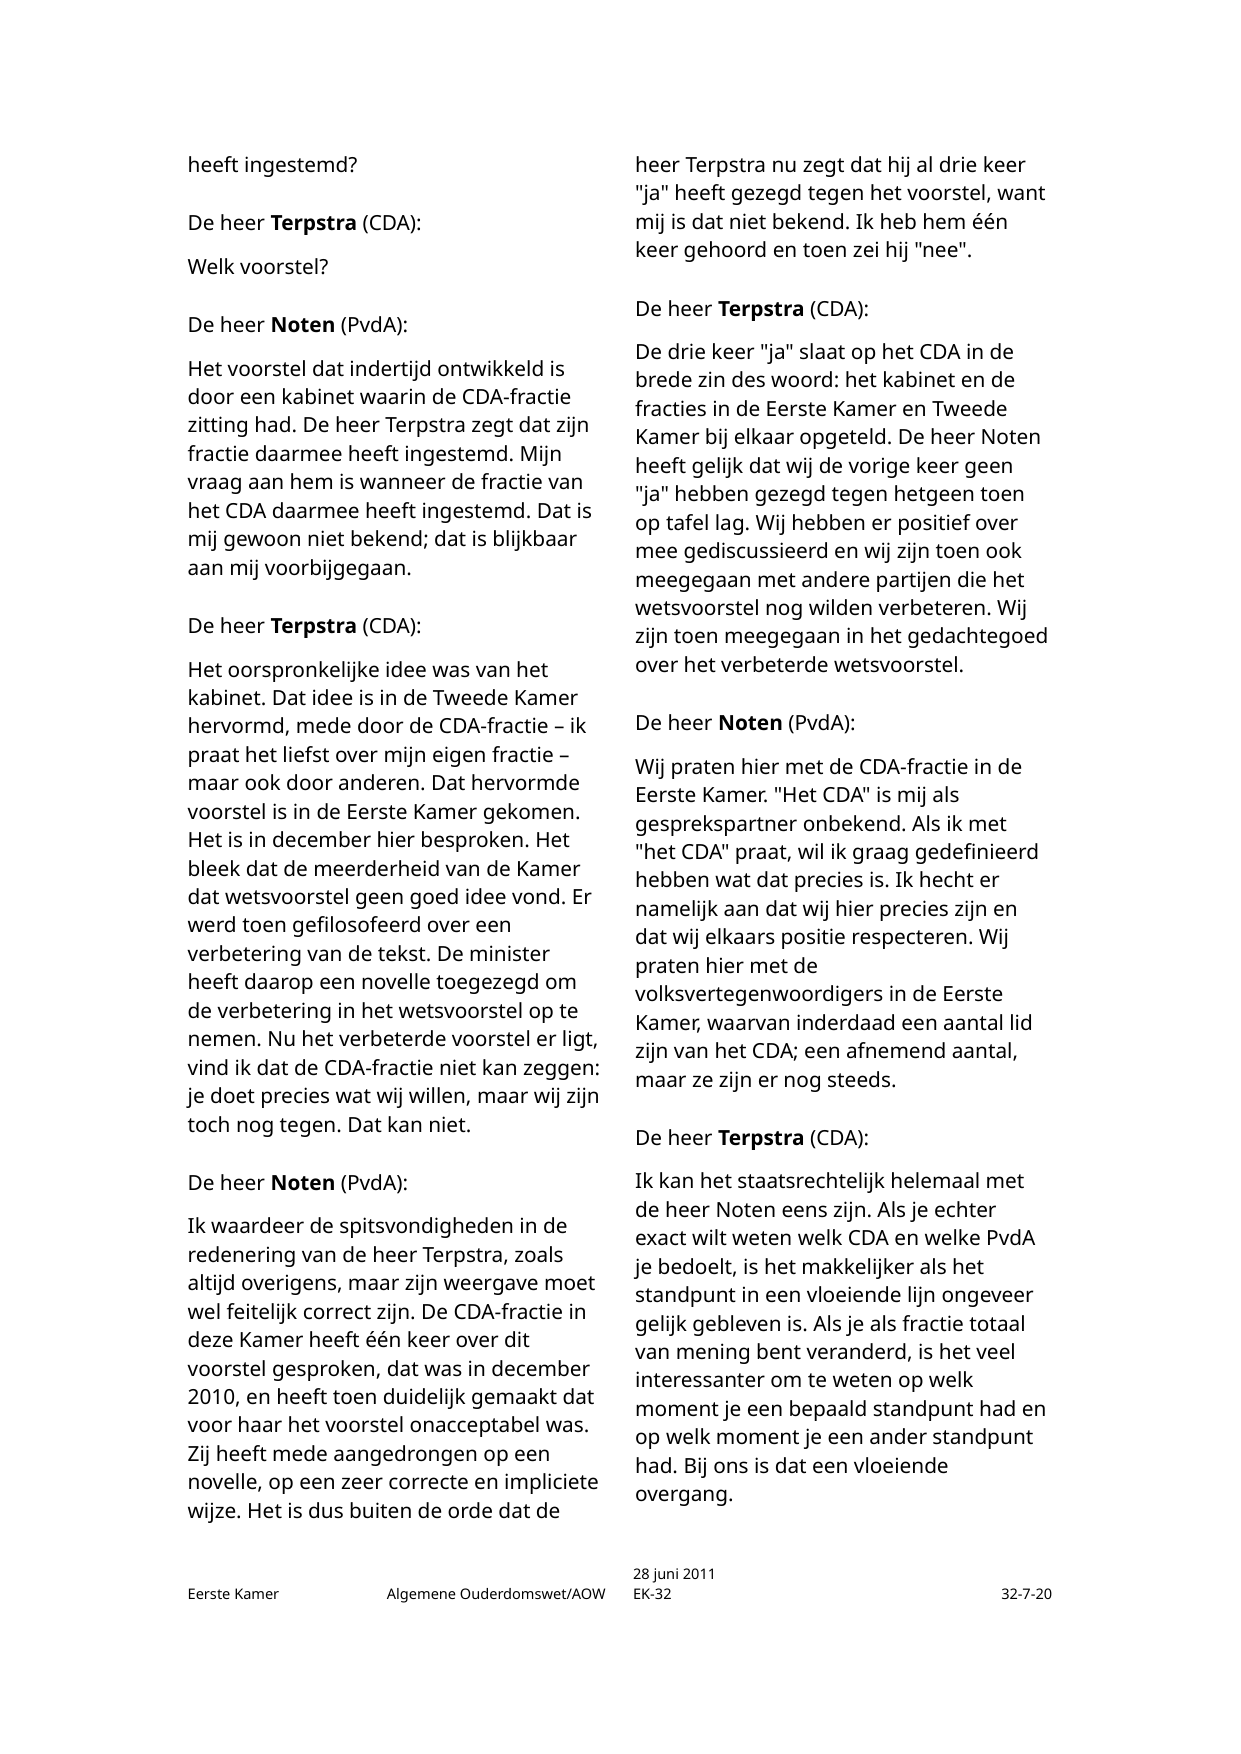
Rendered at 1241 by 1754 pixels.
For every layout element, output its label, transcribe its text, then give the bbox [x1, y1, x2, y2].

text De heer Terpstra (CDA): [187, 208, 605, 237]
text De heer Noten (PvdA): [635, 708, 1053, 737]
text De heer Terpstra (CDA): [187, 611, 605, 640]
text heer Terpstra nu zegt dat hij al drie keer "ja" heeft gezegd tegen het voorstel, want mij is dat niet bekend. Ik heb hem één keer gehoord en toen zei hij "nee". [635, 150, 1053, 264]
text Ik kan het staatsrechtelijk helemaal met de heer Noten eens zijn. Als je echter exact wilt weten welk CDA en welke PvdA je bedoelt, is het makkelijker als het standpunt in een vloeiende lijn ongeveer gelijk gebleven is. Als je als fractie totaal van mening bent veranderd, is het veel interessanter om te weten op welk moment je een bepaald standpunt had en op welk moment je een ander standpunt had. Bij ons is dat een vloeiende overgang. [635, 1167, 1053, 1508]
text Het oorspronkelijke idee was van het kabinet. Dat idee is in de Tweede Kamer hervormd, mede door de CDA-fractie – ik praat het liefst over mijn eigen fractie – maar ook door anderen. Dat hervormde voorstel is in de Eerste Kamer gekomen. Het is in december hier besproken. Het bleek dat de meerderheid van de Kamer dat wetsvoorstel geen goed idee vond. Er werd toen gefilosofeerd over een verbetering van de tekst. De minister heeft daarop een novelle toegezegd om de verbetering in het wetsvoorstel op te nemen. Nu het verbeterde voorstel er ligt, vind ik dat de CDA-fractie niet kan zeggen: je doet precies wat wij willen, maar wij zijn toch nog tegen. Dat kan niet. [187, 655, 605, 1138]
text heeft ingestemd? [187, 150, 605, 178]
text Wij praten hier met de CDA-fractie in de Eerste Kamer. "Het CDA" is mij als gesprekspartner onbekend. Als ik met "het CDA" praat, wil ik graag gedefinieerd hebben wat dat precies is. Ik hecht er namelijk aan dat wij hier precies zijn en dat wij elkaars positie respecteren. Wij praten hier met de volksvertegenwoordigers in de Eerste Kamer, waarvan inderdaad een aantal lid zijn van het CDA; een afnemend aantal, maar ze zijn er nog steeds. [635, 752, 1053, 1093]
text De heer Noten (PvdA): [187, 310, 605, 339]
text De heer Terpstra (CDA): [635, 294, 1053, 322]
text Ik waardeer de spitsvondigheden in de redenering van de heer Terpstra, zoals altijd overigens, maar zijn weergave moet wel feitelijk correct zijn. De CDA-fractie in deze Kamer heeft één keer over dit voorstel gesproken, dat was in december 2010, en heeft toen duidelijk gemaakt dat voor haar het voorstel onacceptabel was. Zij heeft mede aangedrongen op een novelle, op een zeer correcte en impliciete wijze. Het is dus buiten de orde dat de [187, 1212, 605, 1524]
text De heer Terpstra (CDA): [635, 1123, 1053, 1152]
text De heer Noten (PvdA): [187, 1168, 605, 1197]
text Welk voorstel? [187, 252, 605, 280]
text De drie keer "ja" slaat op het CDA in de brede zin des woord: het kabinet en de fracties in de Eerste Kamer en Tweede Kamer bij elkaar opgeteld. De heer Noten heeft gelijk dat wij de vorige keer geen "ja" hebben gezegd tegen hetgeen toen op tafel lag. Wij hebben er positief over mee gediscussieerd en wij zijn toen ook meegegaan met andere partijen die het wetsvoorstel nog wilden verbeteren. Wij zijn toen meegegaan in het gedachtegoed over het verbeterde wetsvoorstel. [635, 337, 1053, 678]
text Het voorstel dat indertijd ontwikkeld is door een kabinet waarin de CDA-fractie zitting had. De heer Terpstra zegt dat zijn fractie daarmee heeft ingestemd. Mijn vraag aan hem is wanneer de fractie van het CDA daarmee heeft ingestemd. Dat is mij gewoon niet bekend; dat is blijkbaar aan mij voorbijgegaan. [187, 354, 605, 581]
